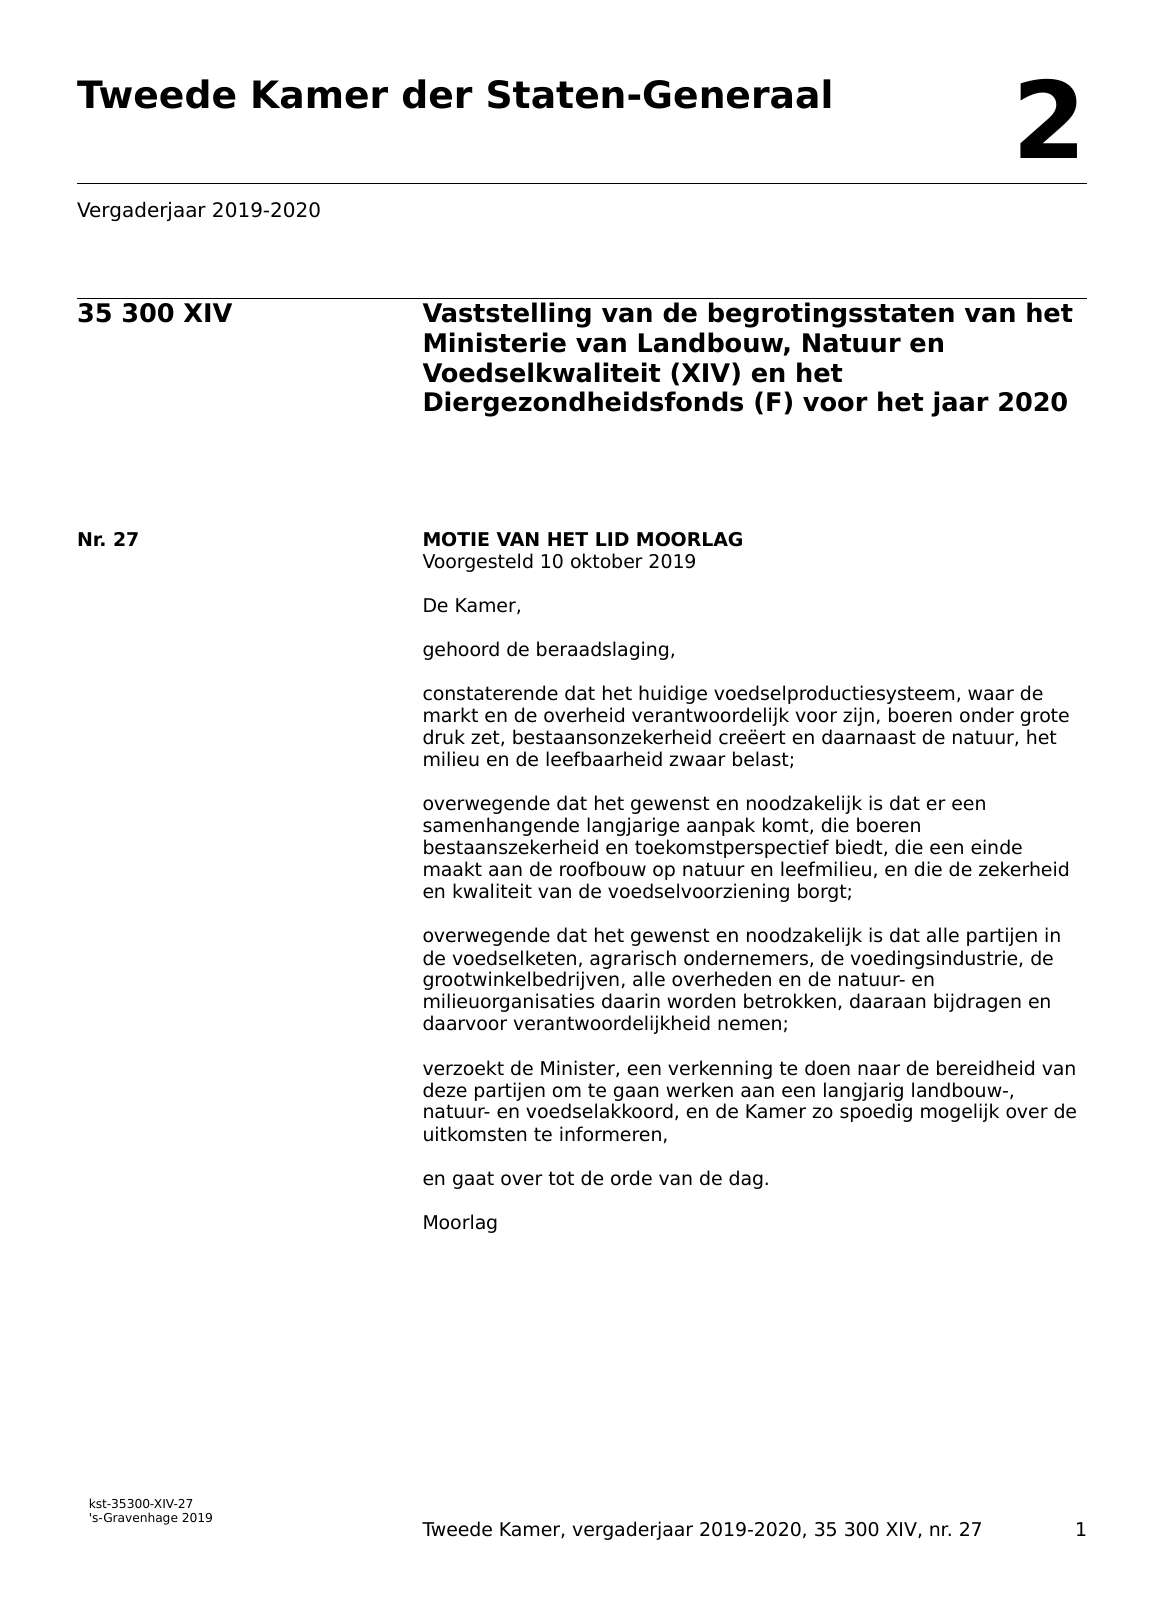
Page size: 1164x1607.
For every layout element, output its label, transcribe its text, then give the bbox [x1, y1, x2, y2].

text Voorgesteld 10 oktober 2019 [422, 551, 1087, 573]
text 's-Gravenhage 2019 [88, 1511, 323, 1525]
text kst-35300-XIV-27 [88, 1497, 323, 1511]
table_cell Vergaderjaar 2019-2020 [77, 184, 1087, 298]
text Moorlag [422, 1212, 1087, 1234]
table_header Tweede Kamer der Staten-Generaal [77, 59, 886, 183]
text De Kamer, [422, 595, 1087, 617]
subtitle Nr. 27 MOTIE VAN HET LID MOORLAG [77, 529, 1087, 551]
subtitle 35 300 XIV Vaststelling van de begrotingsstaten van het Ministerie van Landbouw, Natuur en Voedselkwaliteit (XIV) en het Diergezondheidsfonds (F) voor het jaar 2020 [77, 299, 1087, 418]
table_header 2 [886, 59, 1087, 183]
text en gaat over tot de orde van de dag. [422, 1168, 1087, 1189]
text overwegende dat het gewenst en noodzakelijk is dat alle partijen in de voedselketen, agrarisch ondernemers, de voedingsindustrie, de grootwinkelbedrijven, alle overheden en de natuur- en milieuorganisaties daarin worden betrokken, daaraan bijdragen en daarvoor verantwoordelijkheid nemen; [422, 925, 1087, 1035]
text constaterende dat het huidige voedselproductiesysteem, waar de markt en de overheid verantwoordelijk voor zijn, boeren onder grote druk zet, bestaansonzekerheid creëert en daarnaast de natuur, het milieu en de leefbaarheid zwaar belast; [422, 683, 1087, 771]
text verzoekt de Minister, een verkenning te doen naar de bereidheid van deze partijen om te gaan werken aan een langjarig landbouw-, natuur- en voedselakkoord, en de Kamer zo spoedig mogelijk over de uitkomsten te informeren, [422, 1057, 1087, 1145]
text overwegende dat het gewenst en noodzakelijk is dat er een samenhangende langjarige aanpak komt, die boeren bestaanszekerheid en toekomstperspectief biedt, die een einde maakt aan de roofbouw op natuur en leefmilieu, en die de zekerheid en kwaliteit van de voedselvoorziening borgt; [422, 793, 1087, 903]
text gehoord de beraadslaging, [422, 639, 1087, 661]
